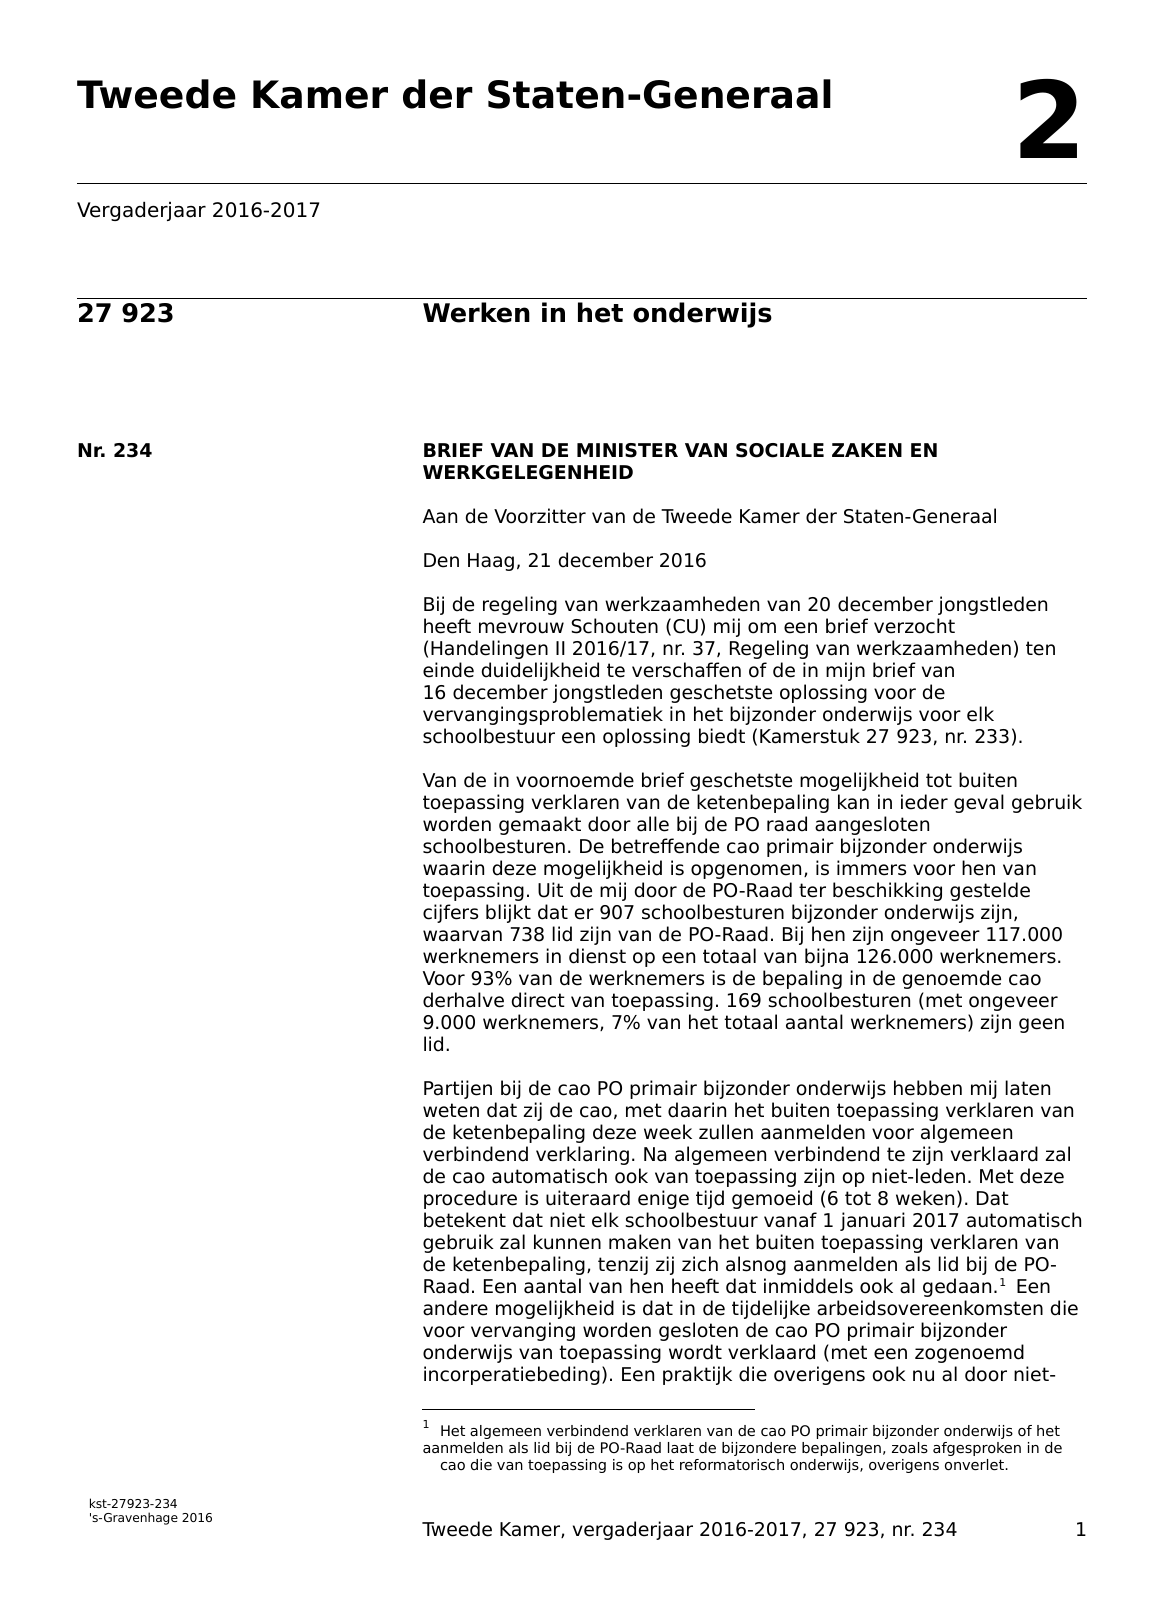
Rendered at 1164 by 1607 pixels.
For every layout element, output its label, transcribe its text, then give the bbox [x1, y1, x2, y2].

subtitle 27 923 Werken in het onderwijs [77, 299, 1087, 329]
text Het algemeen verbindend verklaren van de cao PO primair bijzonder onderwijs of het [422, 1418, 1087, 1441]
subtitle Nr. 234 BRIEF VAN DE MINISTER VAN SOCIALE ZAKEN EN WERKGELEGENHEID [77, 440, 1087, 484]
text kst-27923-234 [88, 1497, 323, 1511]
text Bij de regeling van werkzaamheden van 20 december jongstleden heeft mevrouw Schouten (CU) mij om een brief verzocht (Handelingen II 2016/17, nr. 37, Regeling van werkzaamheden) ten einde duidelijkheid te verschaffen of de in mijn brief van 16 december jongstleden geschetste oplossing voor de vervangingsproblematiek in het bijzonder onderwijs voor elk schoolbestuur een oplossing biedt (Kamerstuk 27 923, nr. 233). [422, 594, 1087, 748]
table_header Tweede Kamer der Staten-Generaal [77, 59, 886, 183]
table_cell Vergaderjaar 2016-2017 [77, 184, 1087, 298]
text Partijen bij de cao PO primair bijzonder onderwijs hebben mij laten weten dat zij de cao, met daarin het buiten toepassing verklaren van de ketenbepaling deze week zullen aanmelden voor algemeen verbindend verklaring. Na algemeen verbindend te zijn verklaard zal de cao automatisch ook van toepassing zijn op niet-leden. Met deze procedure is uiteraard enige tijd gemoeid (6 tot 8 weken). Dat betekent dat niet elk schoolbestuur vanaf 1 januari 2017 automatisch gebruik zal kunnen maken van het buiten toepassing verklaren van de ketenbepaling, tenzij zij zich alsnog aanmelden als lid bij de PO-Raad. Een aantal van hen heeft dat inmiddels ook al gedaan. Een andere mogelijkheid is dat in de tijdelijke arbeidsovereenkomsten die voor vervanging worden gesloten de cao PO primair bijzonder onderwijs van toepassing wordt verklaard (met een zogenoemd incorperatiebeding). Een praktijk die overigens ook nu al door niet- [422, 1078, 1087, 1386]
text Den Haag, 21 december 2016 [422, 550, 1087, 572]
table_header 2 [886, 59, 1087, 183]
text Van de in voornoemde brief geschetste mogelijkheid tot buiten toepassing verklaren van de ketenbepaling kan in ieder geval gebruik worden gemaakt door alle bij de PO raad aangesloten schoolbesturen. De betreffende cao primair bijzonder onderwijs waarin deze mogelijkheid is opgenomen, is immers voor hen van toepassing. Uit de mij door de PO-Raad ter beschikking gestelde cijfers blijkt dat er 907 schoolbesturen bijzonder onderwijs zijn, waarvan 738 lid zijn van de PO-Raad. Bij hen zijn ongeveer 117.000 werknemers in dienst op een totaal van bijna 126.000 werknemers. Voor 93% van de werknemers is de bepaling in de genoemde cao derhalve direct van toepassing. 169 schoolbesturen (met ongeveer 9.000 werknemers, 7% van het totaal aantal werknemers) zijn geen lid. [422, 770, 1087, 1056]
text Aan de Voorzitter van de Tweede Kamer der Staten-Generaal [422, 506, 1087, 528]
text aanmelden als lid bij de PO-Raad laat de bijzondere bepalingen, zoals afgesproken in de cao die van toepassing is op het reformatorisch onderwijs, overigens onverlet. [422, 1441, 1087, 1474]
text 's-Gravenhage 2016 [88, 1511, 323, 1525]
